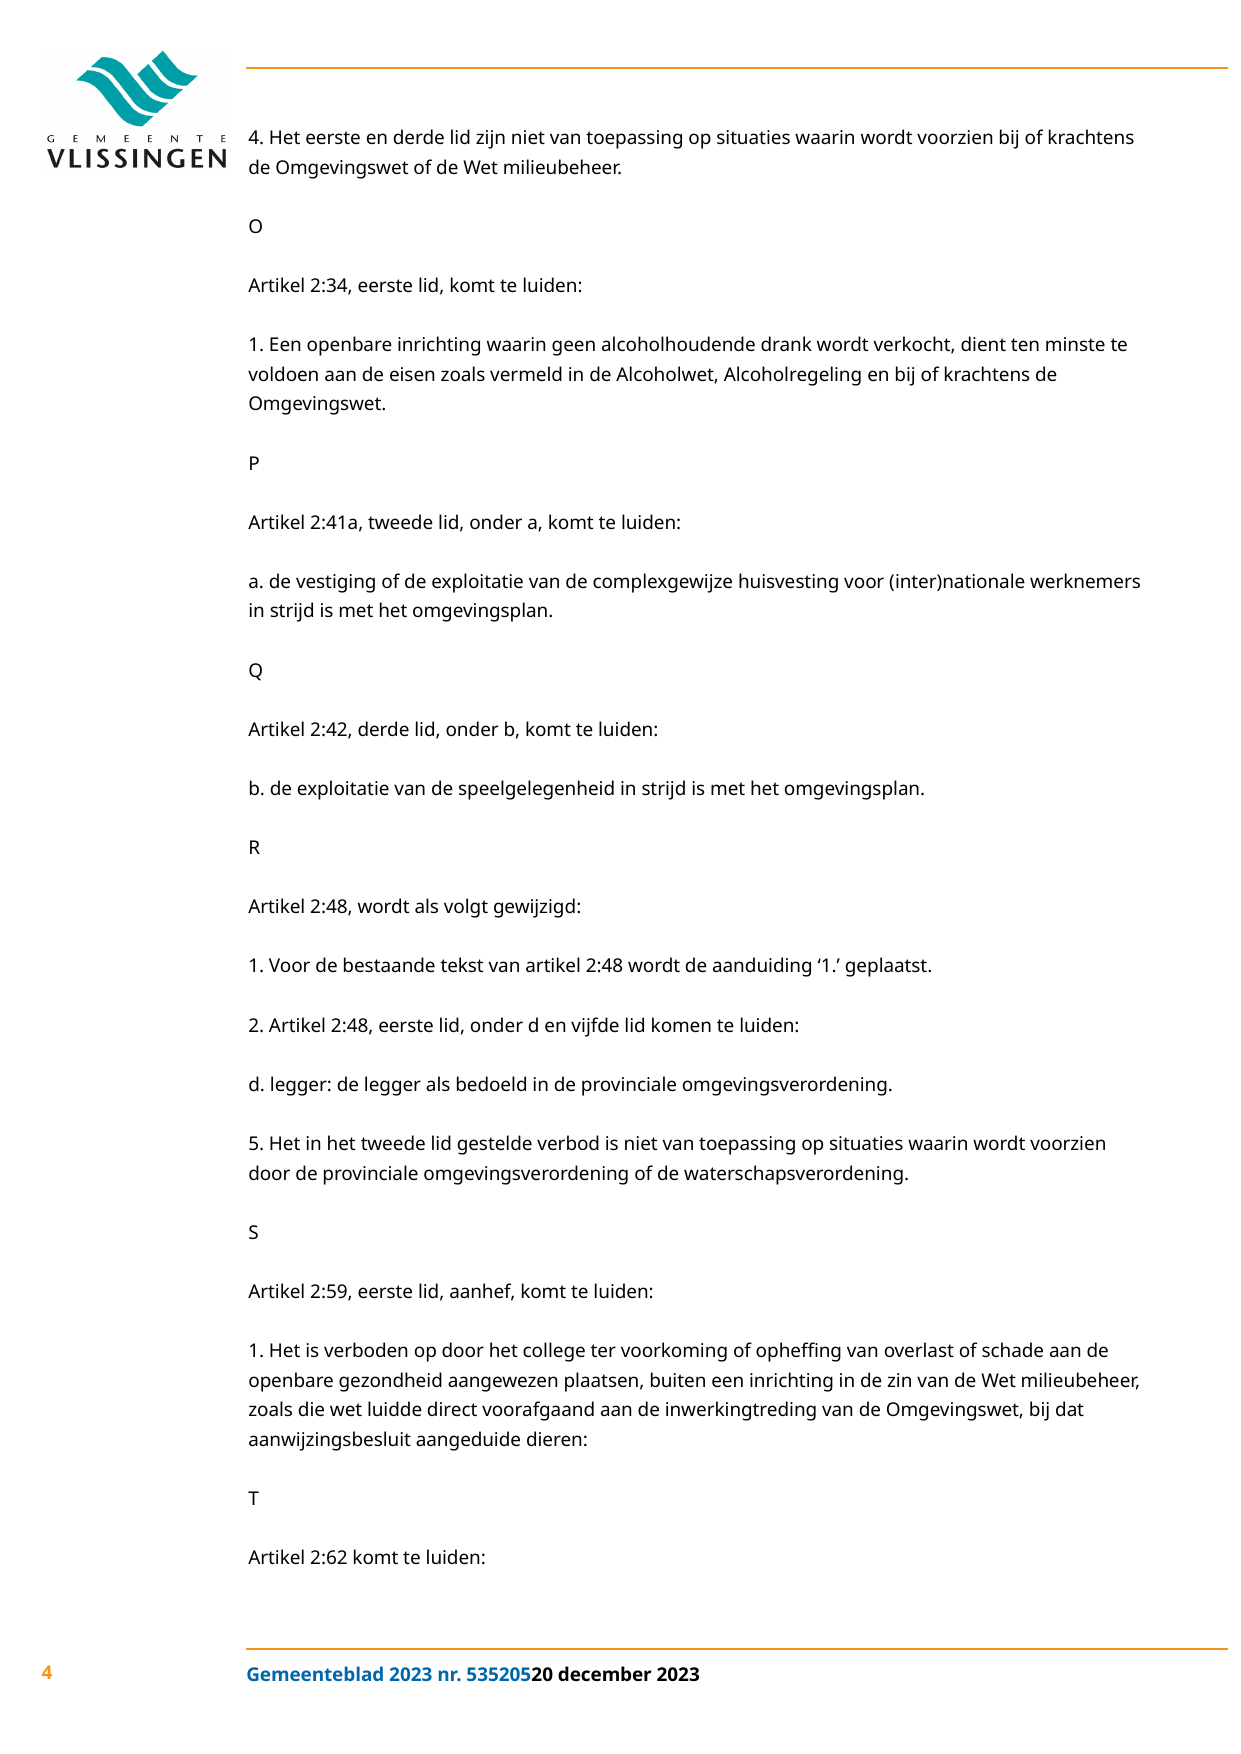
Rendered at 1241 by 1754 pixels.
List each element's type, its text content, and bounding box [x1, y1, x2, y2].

text b. de exploitatie van de speelgelegenheid in strijd is met het omgevingsplan. [248, 775, 1152, 801]
text Artikel 2:48, wordt als volgt gewijzigd: [248, 893, 1152, 919]
text P [248, 450, 1152, 476]
text R [248, 834, 1152, 860]
text 1. Het is verboden op door het college ter voorkoming of opheffing van overlast of schade aan de openbare gezondheid aangewezen plaatsen, buiten een inrichting in de zin van de Wet milieubeheer, zoals die wet luidde direct voorafgaand aan de inwerkingtreding van de Omgevingswet, bij dat aanwijzingsbesluit aangeduide dieren: [248, 1337, 1152, 1452]
text Q [248, 657, 1152, 683]
text S [248, 1219, 1152, 1245]
text Artikel 2:41a, tweede lid, onder a, komt te luiden: [248, 509, 1152, 535]
text Artikel 2:34, eerste lid, komt te luiden: [248, 272, 1152, 298]
text 1. Een openbare inrichting waarin geen alcoholhoudende drank wordt verkocht, dient ten minste te voldoen aan de eisen zoals vermeld in de Alcoholwet, Alcoholregeling en bij of krachtens de Omgevingswet. [248, 331, 1152, 416]
text O [248, 213, 1152, 239]
text Artikel 2:59, eerste lid, aanhef, komt te luiden: [248, 1278, 1152, 1304]
picture [41, 47, 231, 172]
text 5. Het in het tweede lid gestelde verbod is niet van toepassing op situaties waarin wordt voorzien door de provinciale omgevingsverordening of de waterschapsverordening. [248, 1130, 1152, 1186]
text 4. Het eerste en derde lid zijn niet van toepassing op situaties waarin wordt voorzien bij of krachtens de Omgevingswet of de Wet milieubeheer. [248, 124, 1152, 180]
text Artikel 2:62 komt te luiden: [248, 1544, 1152, 1570]
text 1. Voor de bestaande tekst van artikel 2:48 wordt de aanduiding ‘1.’ geplaatst. [248, 953, 1152, 978]
text 2. Artikel 2:48, eerste lid, onder d en vijfde lid komen te luiden: [248, 1012, 1152, 1038]
text a. de vestiging of de exploitatie van de complexgewijze huisvesting voor (inter)nationale werknemers in strijd is met het omgevingsplan. [248, 568, 1152, 623]
text d. legger: de legger als bedoeld in de provinciale omgevingsverordening. [248, 1071, 1152, 1097]
text Artikel 2:42, derde lid, onder b, komt te luiden: [248, 716, 1152, 742]
text T [248, 1485, 1152, 1511]
